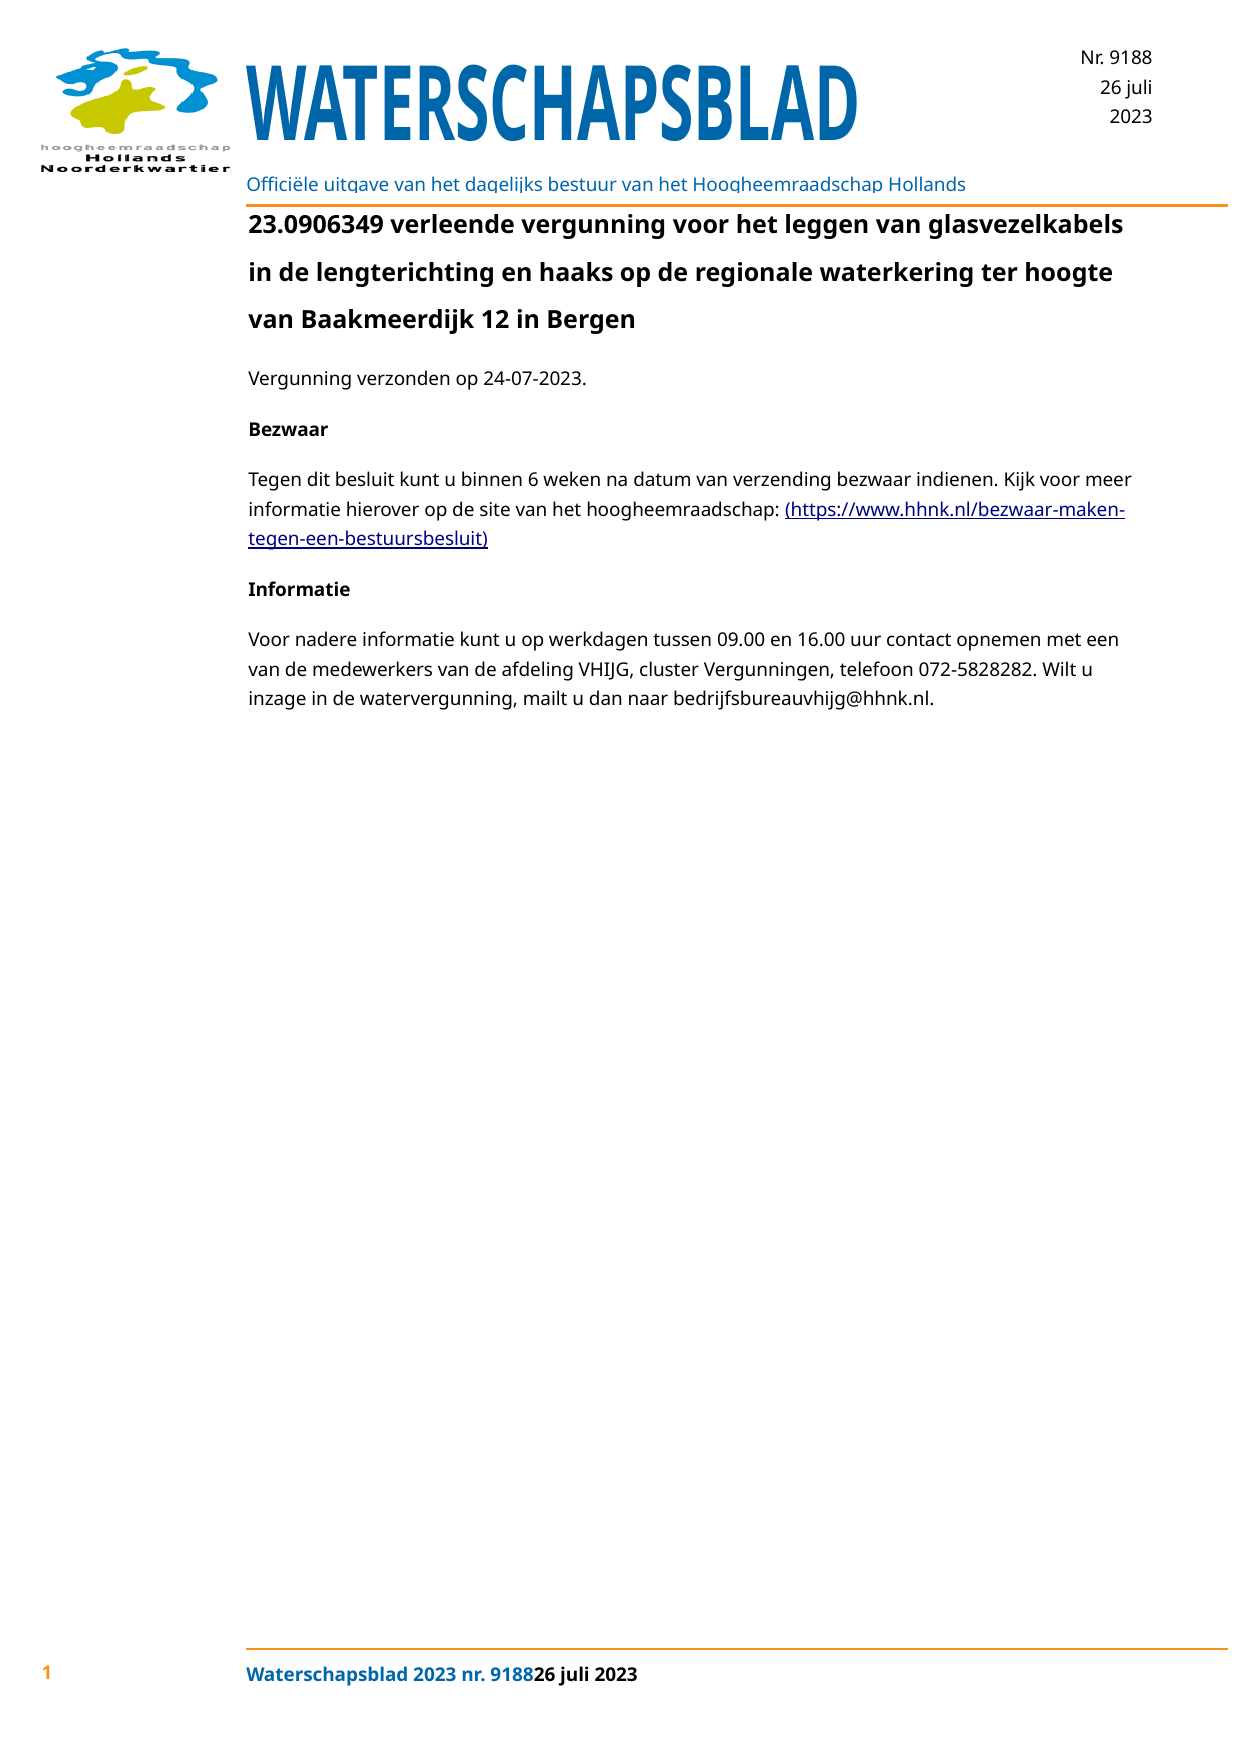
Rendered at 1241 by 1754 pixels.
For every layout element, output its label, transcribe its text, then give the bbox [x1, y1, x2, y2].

picture [41, 47, 231, 172]
text Voor nadere informatie kunt u op werkdagen tussen 09.00 en 16.00 uur contact opnemen met een van de medewerkers van de afdeling VHIJG, cluster Vergunningen, telefoon 072-5828282. Wilt u inzage in de watervergunning, mailt u dan naar bedrijfsbureauvhijg@hhnk.nl. [248, 626, 1152, 711]
text 23.0906349 verleende vergunning voor het leggen van glasvezelkabels in de lengterichting en haaks op de regionale waterkering ter hoogte van Baakmeerdijk 12 in Bergen [248, 207, 1152, 336]
text Vergunning verzonden op 24-07-2023. [248, 366, 1152, 391]
text Bezwaar [248, 416, 1152, 442]
text Informatie [248, 576, 1152, 602]
text Tegen dit besluit kunt u binnen 6 weken na datum van verzending bezwaar indienen. Kijk voor meer informatie hierover op de site van het hoogheemraadschap: (https://www.hhnk.nl/bezwaar-maken-tegen-een-bestuursbesluit) [248, 466, 1152, 551]
